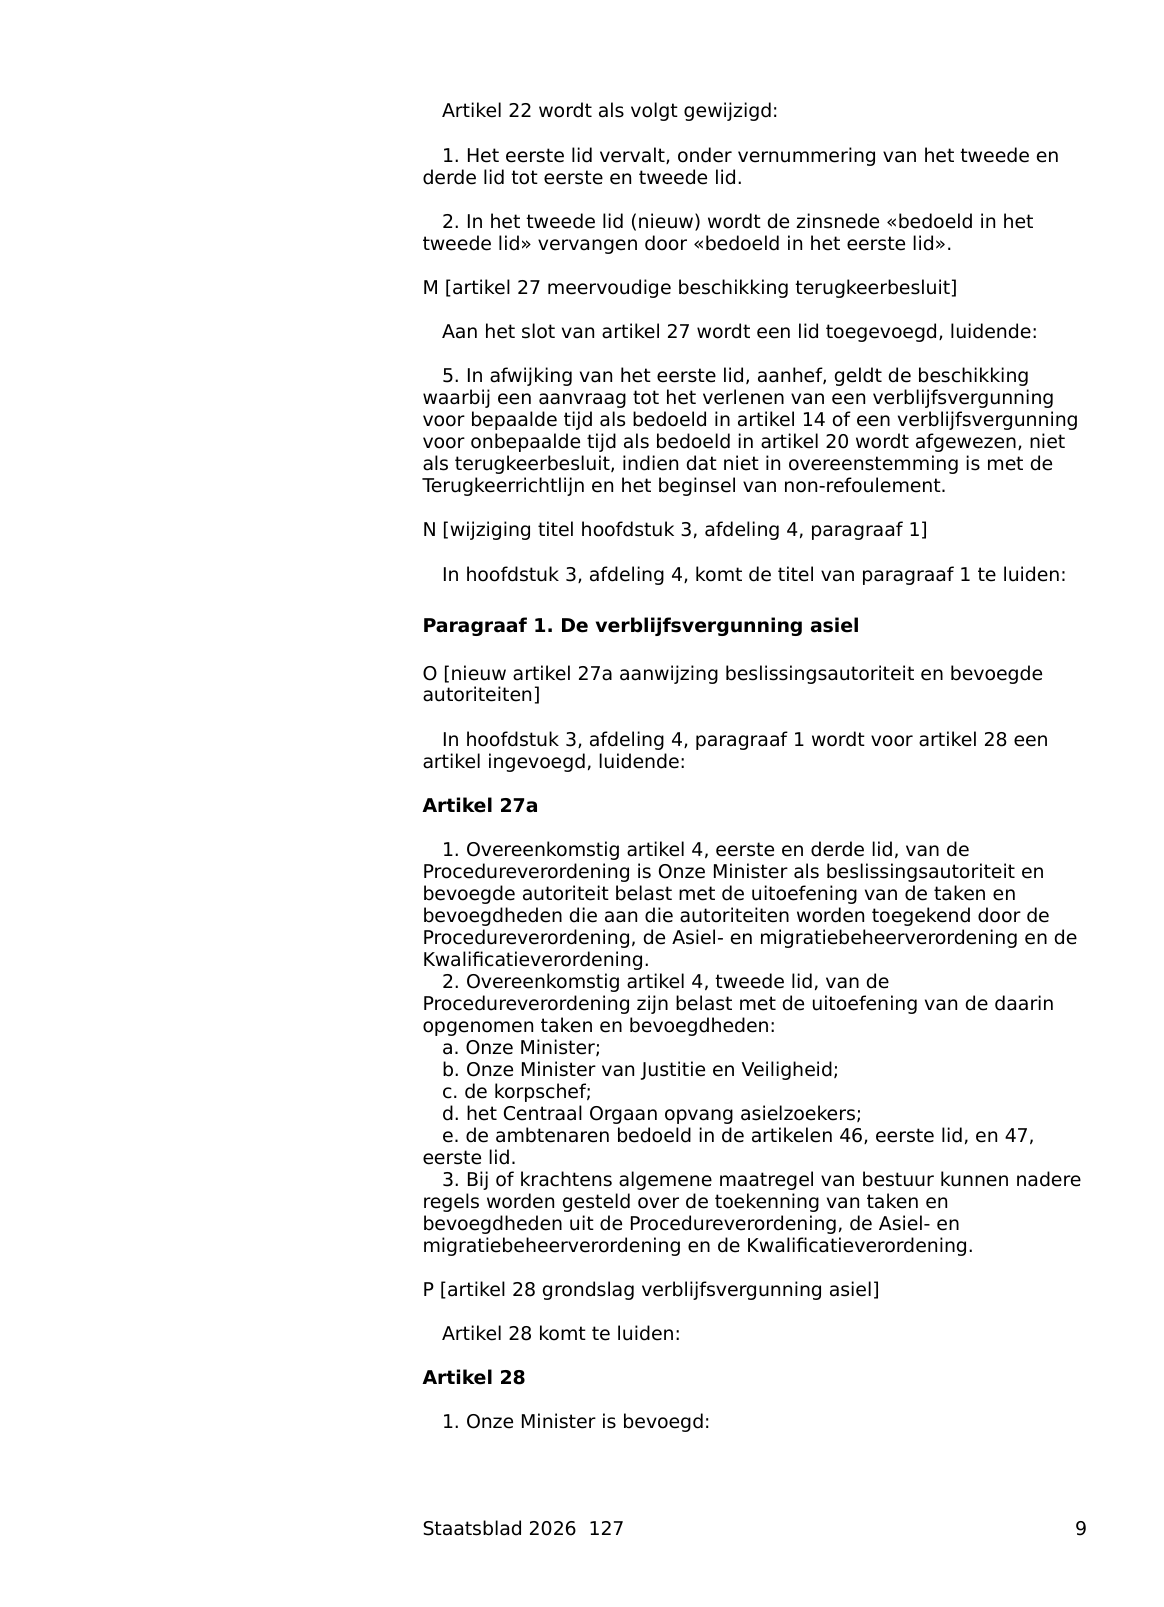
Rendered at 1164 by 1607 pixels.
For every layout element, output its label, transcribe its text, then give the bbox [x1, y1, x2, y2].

text d. het Centraal Orgaan opvang asielzoekers; [422, 1103, 1087, 1124]
text In hoofdstuk 3, afdeling 4, komt de titel van paragraaf 1 te luiden: [422, 563, 1087, 585]
text N [wijziging titel hoofdstuk 3, afdeling 4, paragraaf 1] [422, 519, 1087, 541]
text 3. Bij of krachtens algemene maatregel van bestuur kunnen nadere regels worden gesteld over de toekenning van taken en bevoegdheden uit de Procedureverordening, de Asiel- en migratiebeheerverordening en de Kwalificatieverordening. [422, 1168, 1087, 1256]
text c. de korpschef; [422, 1081, 1087, 1103]
text 1. Overeenkomstig artikel 4, eerste en derde lid, van de Procedureverordening is Onze Minister als beslissingsautoriteit en bevoegde autoriteit belast met de uitoefening van de taken en bevoegdheden die aan die autoriteiten worden toegekend door de Procedureverordening, de Asiel- en migratiebeheerverordening en de Kwalificatieverordening. [422, 839, 1087, 971]
text O [nieuw artikel 27a aanwijzing beslissingsautoriteit en bevoegde autoriteiten] [422, 662, 1087, 706]
text a. Onze Minister; [422, 1037, 1087, 1059]
text 1. Onze Minister is bevoegd: [422, 1411, 1087, 1433]
text P [artikel 28 grondslag verblijfsvergunning asiel] [422, 1279, 1087, 1301]
text e. de ambtenaren bedoeld in de artikelen 46, eerste lid, en 47, eerste lid. [422, 1124, 1087, 1168]
text 2. Overeenkomstig artikel 4, tweede lid, van de Procedureverordening zijn belast met de uitoefening van de daarin opgenomen taken en bevoegdheden: [422, 971, 1087, 1037]
text Artikel 22 wordt als volgt gewijzigd: [422, 100, 1087, 122]
text M [artikel 27 meervoudige beschikking terugkeerbesluit] [422, 277, 1087, 299]
subtitle Artikel 28 [422, 1367, 1087, 1389]
text b. Onze Minister van Justitie en Veiligheid; [422, 1059, 1087, 1081]
text In hoofdstuk 3, afdeling 4, paragraaf 1 wordt voor artikel 28 een artikel ingevoegd, luidende: [422, 728, 1087, 772]
subtitle Artikel 27a [422, 795, 1087, 817]
text 2. In het tweede lid (nieuw) wordt de zinsnede «bedoeld in het tweede lid» vervangen door «bedoeld in het eerste lid». [422, 211, 1087, 255]
subtitle Paragraaf 1. De verblijfsvergunning asiel [422, 615, 1087, 637]
text 5. In afwijking van het eerste lid, aanhef, geldt de beschikking waarbij een aanvraag tot het verlenen van een verblijfsvergunning voor bepaalde tijd als bedoeld in artikel 14 of een verblijfsvergunning voor onbepaalde tijd als bedoeld in artikel 20 wordt afgewezen, niet als terugkeerbesluit, indien dat niet in overeenstemming is met de Terugkeerrichtlijn en het beginsel van non-refoulement. [422, 365, 1087, 497]
text Artikel 28 komt te luiden: [422, 1323, 1087, 1345]
text Aan het slot van artikel 27 wordt een lid toegevoegd, luidende: [422, 321, 1087, 343]
text 1. Het eerste lid vervalt, onder vernummering van het tweede en derde lid tot eerste en tweede lid. [422, 144, 1087, 188]
